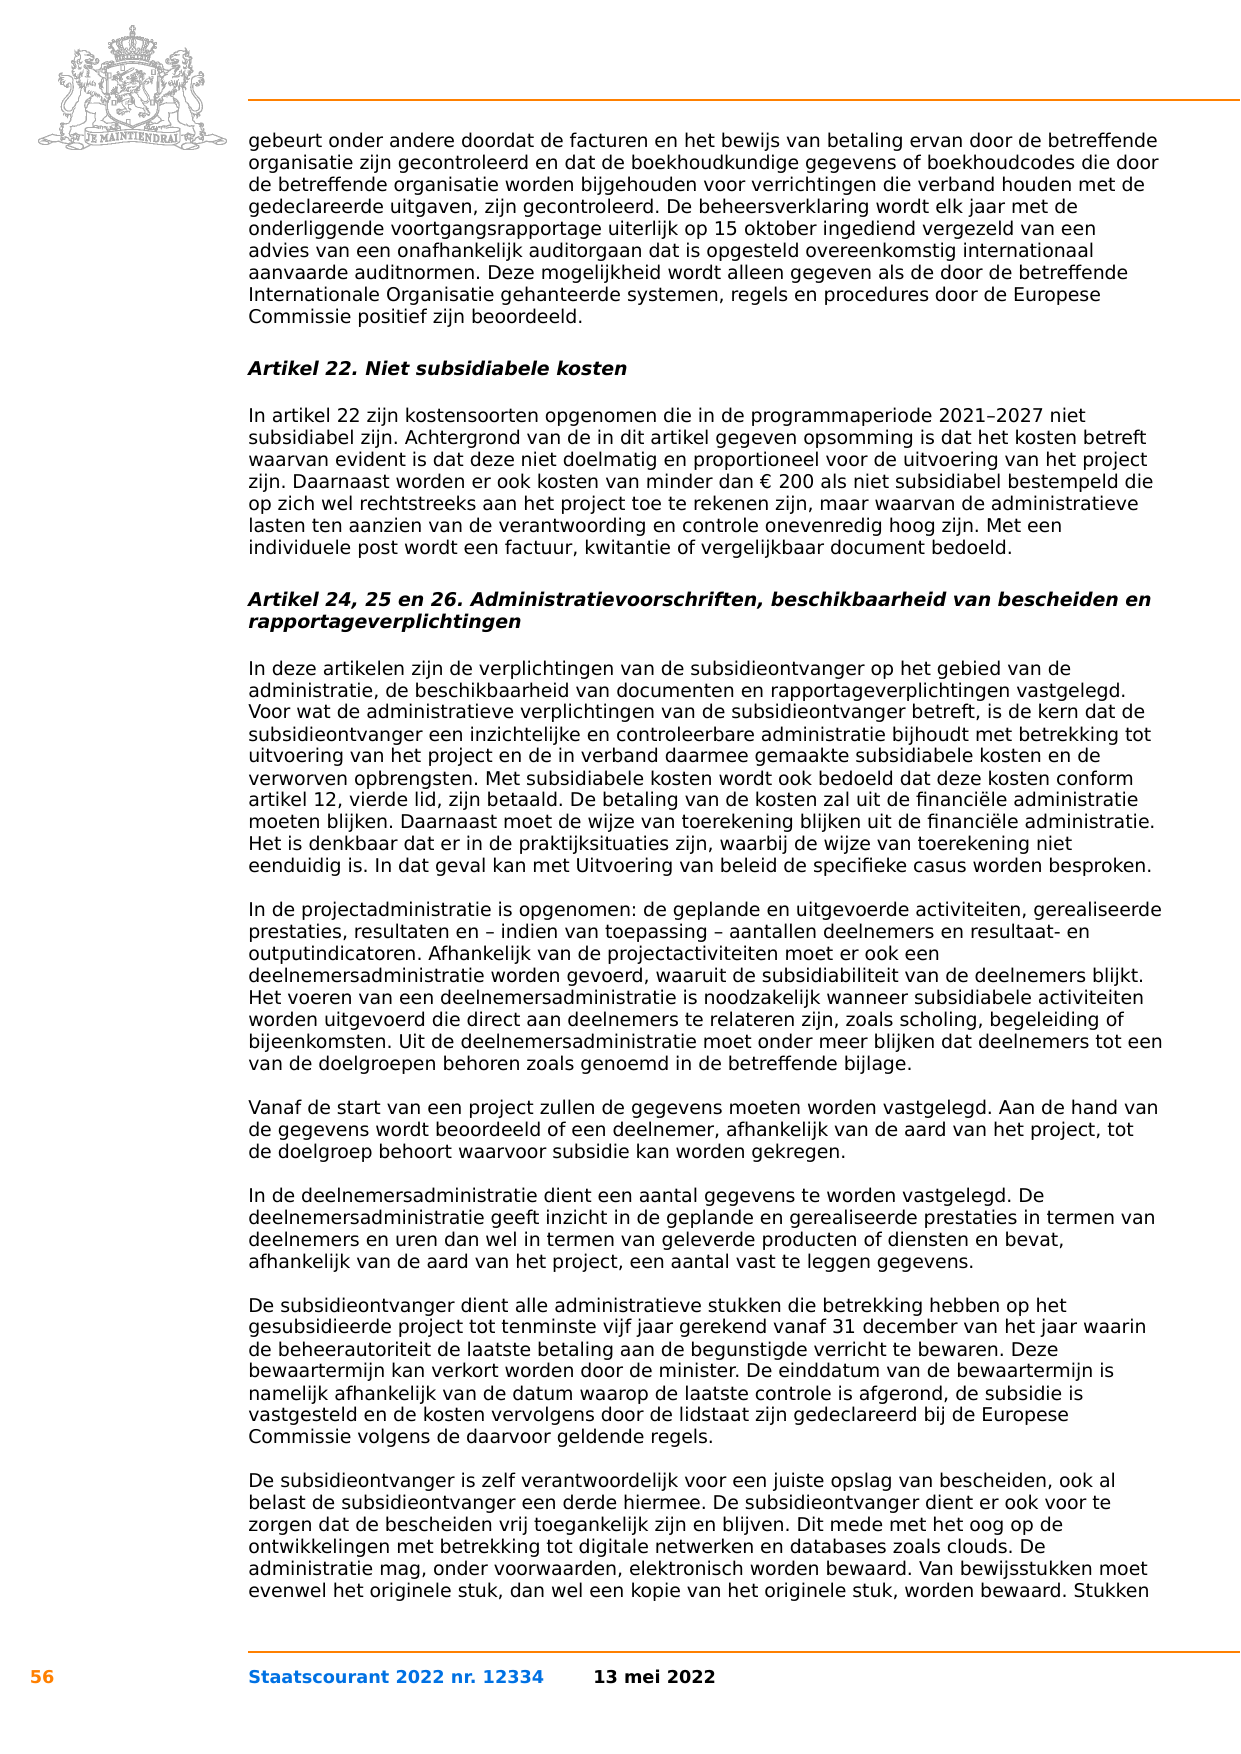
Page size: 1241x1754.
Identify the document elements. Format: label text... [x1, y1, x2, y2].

picture [38, 25, 227, 150]
text De subsidieontvanger dient alle administratieve stukken die betrekking hebben op het gesubsidieerde project tot tenminste vijf jaar gerekend vanaf 31 december van het jaar waarin de beheerautoriteit de laatste betaling aan de begunstigde verricht te bewaren. Deze bewaartermijn kan verkort worden door de minister. De einddatum van de bewaartermijn is namelijk afhankelijk van de datum waarop de laatste controle is afgerond, de subsidie is vastgesteld en de kosten vervolgens door de lidstaat zijn gedeclareerd bij de Europese Commissie volgens de daarvoor geldende regels. [248, 1294, 1163, 1448]
subtitle Artikel 22. Niet subsidiabele kosten [248, 358, 1163, 380]
text In de deelnemersadministratie dient een aantal gegevens te worden vastgelegd. De deelnemersadministratie geeft inzicht in de geplande en gerealiseerde prestaties in termen van deelnemers en uren dan wel in termen van geleverde producten of diensten en bevat, afhankelijk van de aard van het project, een aantal vast te leggen gegevens. [248, 1185, 1163, 1273]
text In artikel 22 zijn kostensoorten opgenomen die in de programmaperiode 2021–2027 niet subsidiabel zijn. Achtergrond van de in dit artikel gegeven opsomming is dat het kosten betreft waarvan evident is dat deze niet doelmatig en proportioneel voor de uitvoering van het project zijn. Daarnaast worden er ook kosten van minder dan € 200 als niet subsidiabel bestempeld die op zich wel rechtstreeks aan het project toe te rekenen zijn, maar waarvan de administratieve lasten ten aanzien van de verantwoording en controle onevenredig hoog zijn. Met een individuele post wordt een factuur, kwitantie of vergelijkbaar document bedoeld. [248, 405, 1163, 558]
text De subsidieontvanger is zelf verantwoordelijk voor een juiste opslag van bescheiden, ook al belast de subsidieontvanger een derde hiermee. De subsidieontvanger dient er ook voor te zorgen dat de bescheiden vrij toegankelijk zijn en blijven. Dit mede met het oog op de ontwikkelingen met betrekking tot digitale netwerken en databases zoals clouds. De administratie mag, onder voorwaarden, elektronisch worden bewaard. Van bewijsstukken moet evenwel het originele stuk, dan wel een kopie van het originele stuk, worden bewaard. Stukken [248, 1470, 1163, 1602]
text Vanaf de start van een project zullen de gegevens moeten worden vastgelegd. Aan de hand van de gegevens wordt beoordeeld of een deelnemer, afhankelijk van de aard van het project, tot de doelgroep behoort waarvoor subsidie kan worden gekregen. [248, 1097, 1163, 1163]
text In de projectadministratie is opgenomen: de geplande en uitgevoerde activiteiten, gerealiseerde prestaties, resultaten en – indien van toepassing – aantallen deelnemers en resultaat- en outputindicatoren. Afhankelijk van de projectactiviteiten moet er ook een deelnemersadministratie worden gevoerd, waaruit de subsidiabiliteit van de deelnemers blijkt. Het voeren van een deelnemersadministratie is noodzakelijk wanneer subsidiabele activiteiten worden uitgevoerd die direct aan deelnemers te relateren zijn, zoals scholing, begeleiding of bijeenkomsten. Uit de deelnemersadministratie moet onder meer blijken dat deelnemers tot een van de doelgroepen behoren zoals genoemd in de betreffende bijlage. [248, 899, 1163, 1075]
text gebeurt onder andere doordat de facturen en het bewijs van betaling ervan door de betreffende organisatie zijn gecontroleerd en dat de boekhoudkundige gegevens of boekhoudcodes die door de betreffende organisatie worden bijgehouden voor verrichtingen die verband houden met de gedeclareerde uitgaven, zijn gecontroleerd. De beheersverklaring wordt elk jaar met de onderliggende voortgangsrapportage uiterlijk op 15 oktober ingediend vergezeld van een advies van een onafhankelijk auditorgaan dat is opgesteld overeenkomstig internationaal aanvaarde auditnormen. Deze mogelijkheid wordt alleen gegeven als de door de betreffende Internationale Organisatie gehanteerde systemen, regels en procedures door de Europese Commissie positief zijn beoordeeld. [248, 130, 1163, 328]
text In deze artikelen zijn de verplichtingen van de subsidieontvanger op het gebied van de administratie, de beschikbaarheid van documenten en rapportageverplichtingen vastgelegd. Voor wat de administratieve verplichtingen van de subsidieontvanger betreft, is de kern dat de subsidieontvanger een inzichtelijke en controleerbare administratie bijhoudt met betrekking tot uitvoering van het project en de in verband daarmee gemaakte subsidiabele kosten en de verworven opbrengsten. Met subsidiabele kosten wordt ook bedoeld dat deze kosten conform artikel 12, vierde lid, zijn betaald. De betaling van de kosten zal uit de financiële administratie moeten blijken. Daarnaast moet de wijze van toerekening blijken uit de financiële administratie. Het is denkbaar dat er in de praktijksituaties zijn, waarbij de wijze van toerekening niet eenduidig is. In dat geval kan met Uitvoering van beleid de specifieke casus worden besproken. [248, 657, 1163, 877]
subtitle Artikel 24, 25 en 26. Administratievoorschriften, beschikbaarheid van bescheiden en rapportageverplichtingen [248, 588, 1163, 632]
